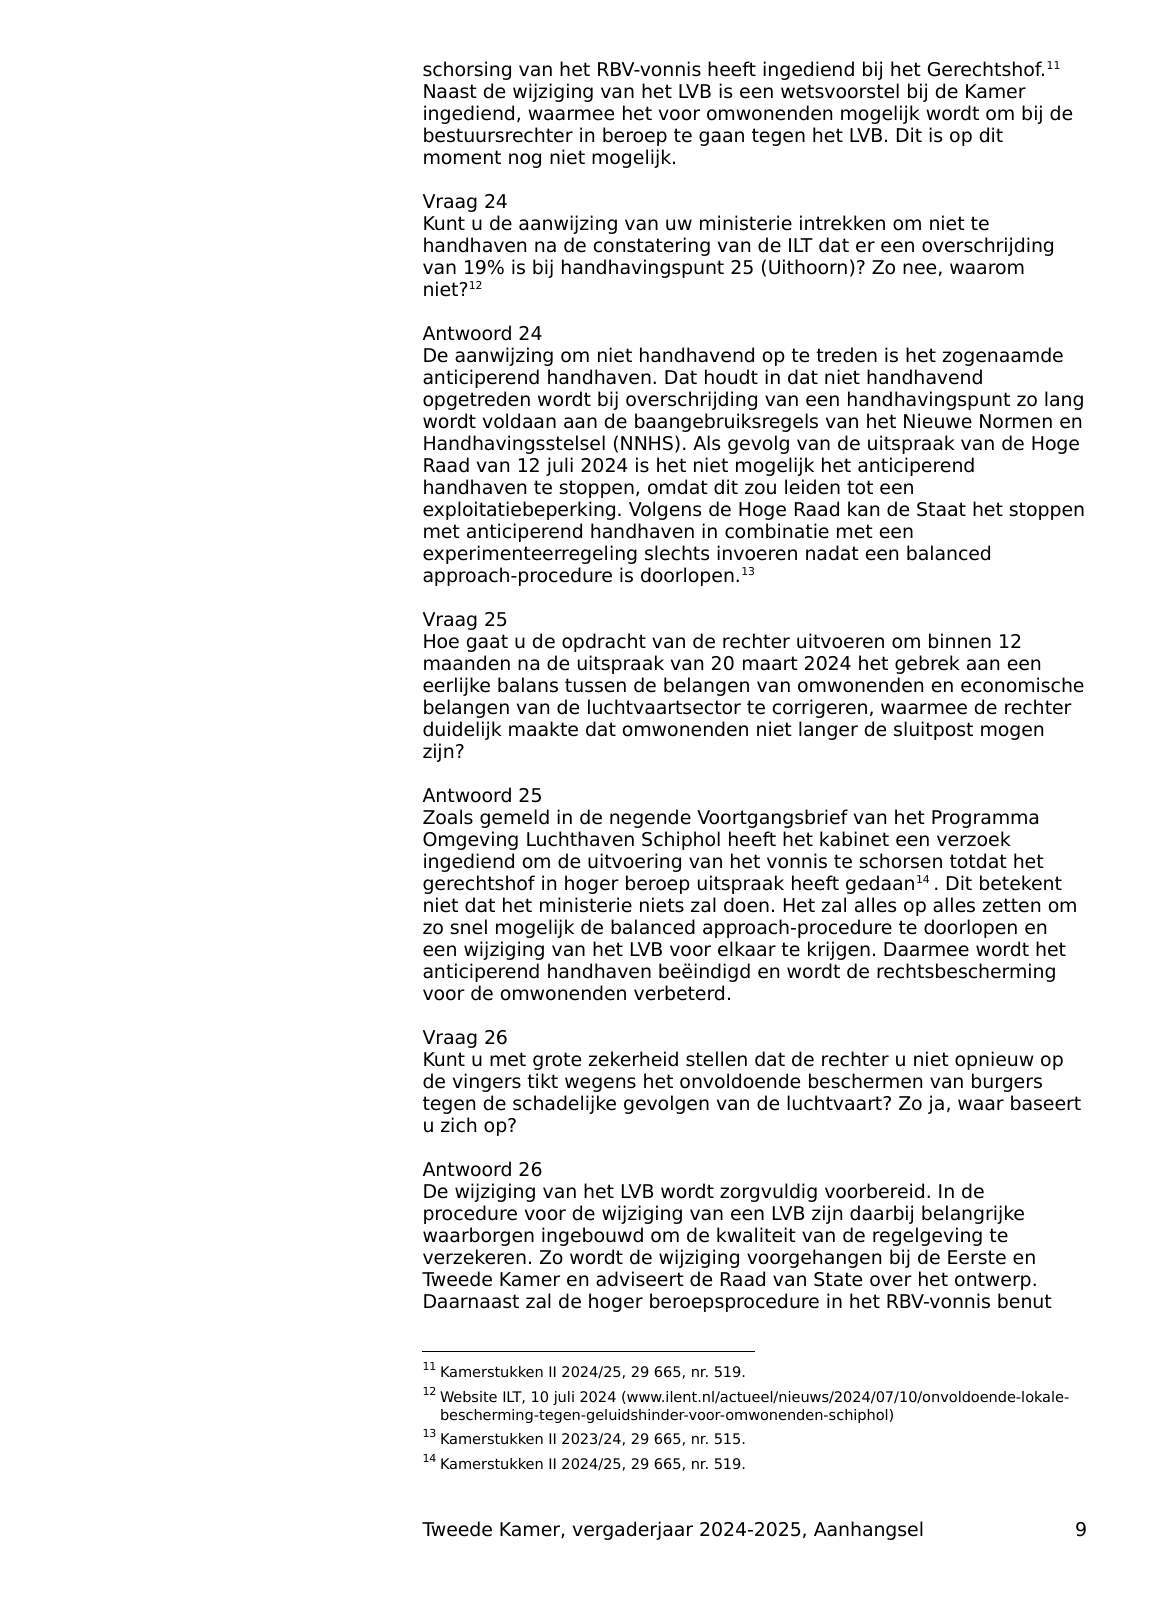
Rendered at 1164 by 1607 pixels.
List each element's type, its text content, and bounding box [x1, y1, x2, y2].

text Website ILT, 10 juli 2024 (www.ilent.nl/actueel/nieuws/2024/07/10/onvoldoende-lokale-bescherming-tegen-geluidshinder-voor-omwonenden-schiphol) [422, 1385, 1087, 1424]
text De wijziging van het LVB wordt zorgvuldig voorbereid. In de procedure voor de wijziging van een LVB zijn daarbij belangrijke waarborgen ingebouwd om de kwaliteit van de regelgeving te verzekeren. Zo wordt de wijziging voorgehangen bij de Eerste en Tweede Kamer en adviseert de Raad van State over het ontwerp. Daarnaast zal de hoger beroepsprocedure in het RBV-vonnis benut [422, 1181, 1087, 1313]
text Vraag 24 [422, 191, 1087, 213]
text De aanwijzing om niet handhavend op te treden is het zogenaamde anticiperend handhaven. Dat houdt in dat niet handhavend opgetreden wordt bij overschrijding van een handhavingspunt zo lang wordt voldaan aan de baangebruiksregels van het Nieuwe Normen en Handhavingsstelsel (NNHS). Als gevolg van de uitspraak van de Hoge Raad van 12 juli 2024 is het niet mogelijk het anticiperend handhaven te stoppen, omdat dit zou leiden tot een exploitatiebeperking. Volgens de Hoge Raad kan de Staat het stoppen met anticiperend handhaven in combinatie met een experimenteerregeling slechts invoeren nadat een balanced approach-procedure is doorlopen. [422, 345, 1087, 587]
text Vraag 25 [422, 609, 1087, 631]
text Antwoord 26 [422, 1159, 1087, 1181]
text Antwoord 25 [422, 785, 1087, 807]
text Kunt u met grote zekerheid stellen dat de rechter u niet opnieuw op de vingers tikt wegens het onvoldoende beschermen van burgers tegen de schadelijke gevolgen van de luchtvaart? Zo ja, waar baseert u zich op? [422, 1049, 1087, 1137]
text Zoals gemeld in de negende Voortgangsbrief van het Programma Omgeving Luchthaven Schiphol heeft het kabinet een verzoek ingediend om de uitvoering van het vonnis te schorsen totdat het gerechtshof in hoger beroep uitspraak heeft gedaan. Dit betekent niet dat het ministerie niets zal doen. Het zal alles op alles zetten om zo snel mogelijk de balanced approach-procedure te doorlopen en een wijziging van het LVB voor elkaar te krijgen. Daarmee wordt het anticiperend handhaven beëindigd en wordt de rechtsbescherming voor de omwonenden verbeterd. [422, 807, 1087, 1005]
text schorsing van het RBV-vonnis heeft ingediend bij het Gerechtshof. Naast de wijziging van het LVB is een wetsvoorstel bij de Kamer ingediend, waarmee het voor omwonenden mogelijk wordt om bij de bestuursrechter in beroep te gaan tegen het LVB. Dit is op dit moment nog niet mogelijk. [422, 59, 1087, 169]
text Antwoord 24 [422, 323, 1087, 345]
text Vraag 26 [422, 1027, 1087, 1049]
text Hoe gaat u de opdracht van de rechter uitvoeren om binnen 12 maanden na de uitspraak van 20 maart 2024 het gebrek aan een eerlijke balans tussen de belangen van omwonenden en economische belangen van de luchtvaartsector te corrigeren, waarmee de rechter duidelijk maakte dat omwonenden niet langer de sluitpost mogen zijn? [422, 631, 1087, 763]
text Kamerstukken II 2024/25, 29 665, nr. 519. [422, 1360, 1087, 1382]
text Kamerstukken II 2023/24, 29 665, nr. 515. [422, 1427, 1087, 1449]
text Kamerstukken II 2024/25, 29 665, nr. 519. [422, 1452, 1087, 1474]
text Kunt u de aanwijzing van uw ministerie intrekken om niet te handhaven na de constatering van de ILT dat er een overschrijding van 19% is bij handhavingspunt 25 (Uithoorn)? Zo nee, waarom niet? [422, 213, 1087, 301]
